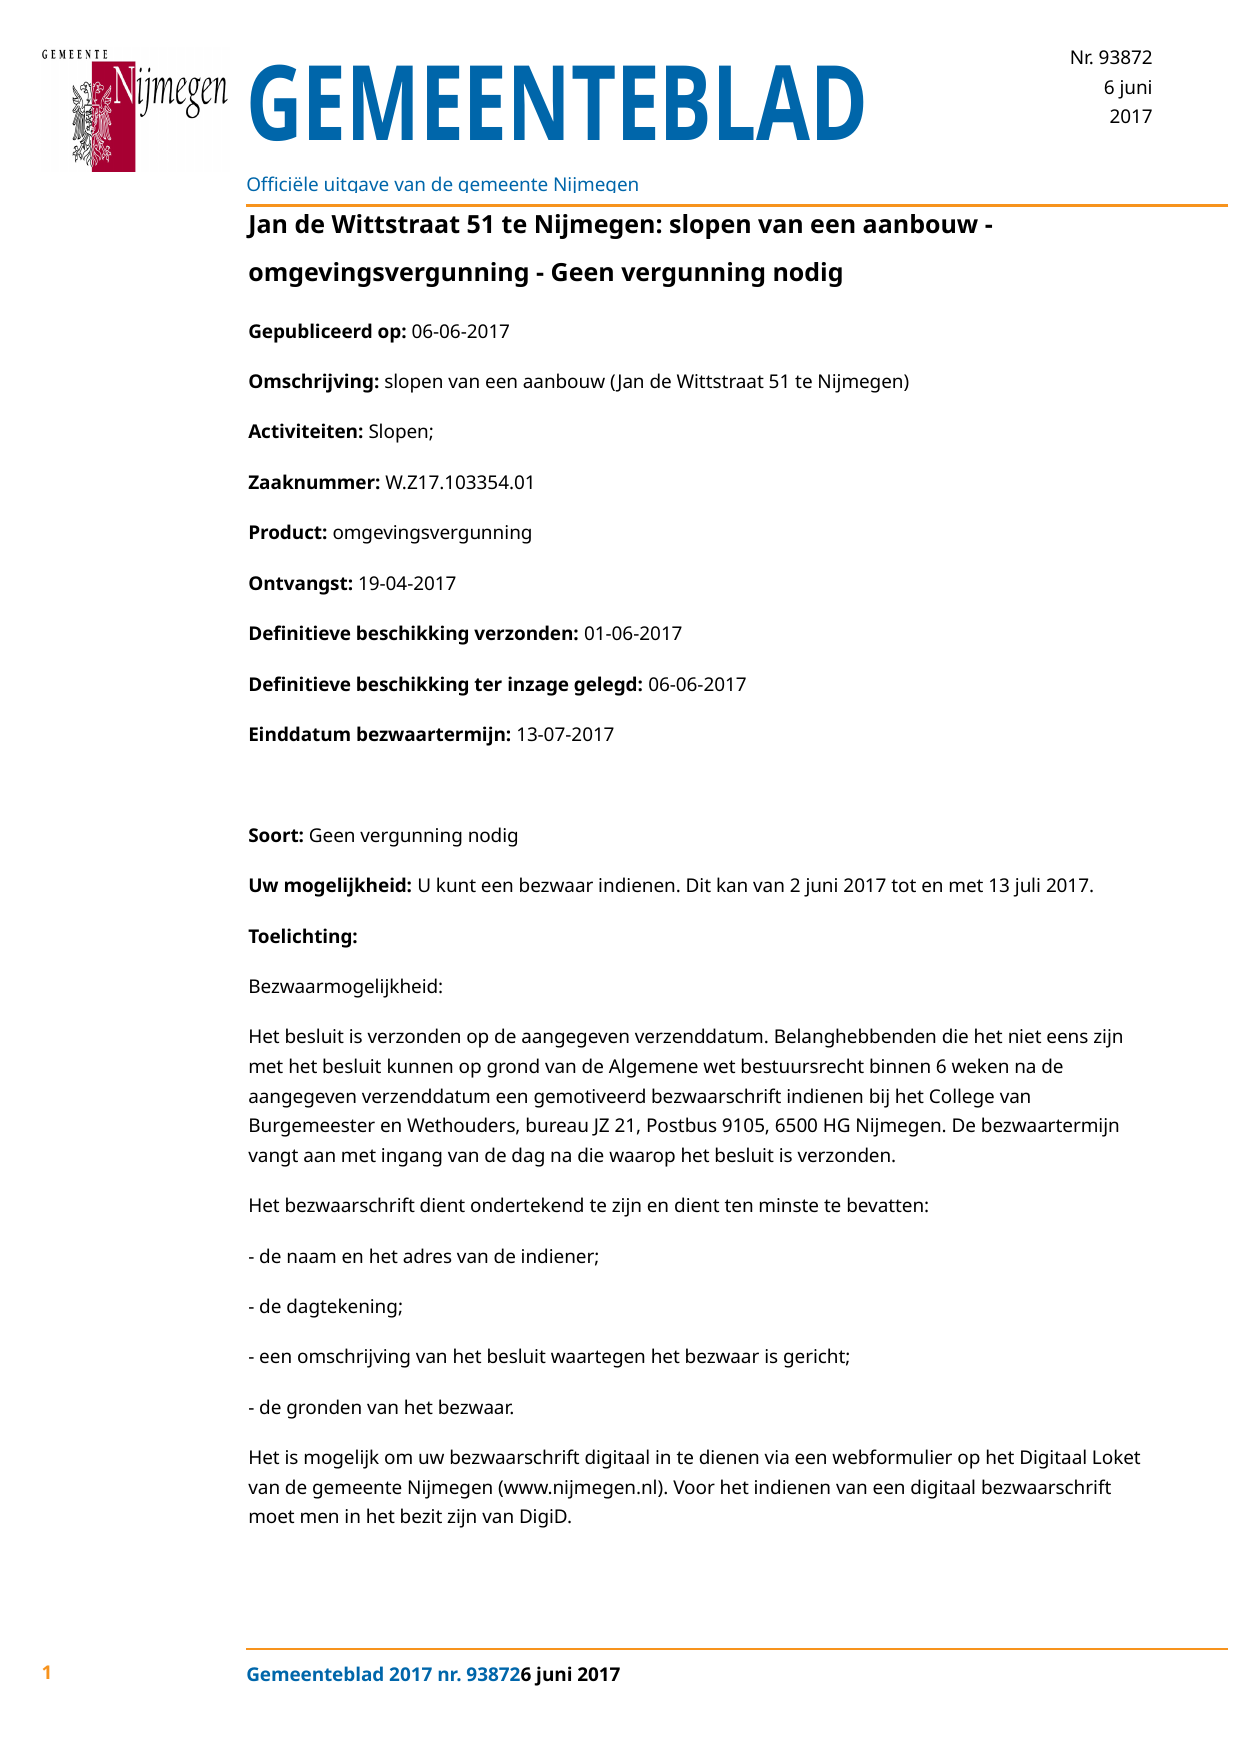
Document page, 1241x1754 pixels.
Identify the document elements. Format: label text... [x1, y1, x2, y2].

text Toelichting: [248, 923, 1152, 949]
text - de gronden van het bezwaar. [248, 1394, 1152, 1420]
text Omschrijving: slopen van een aanbouw (Jan de Wittstraat 51 te Nijmegen) [248, 368, 1152, 394]
text Jan de Wittstraat 51 te Nijmegen: slopen van een aanbouw - omgevingsvergunning - Geen vergunning nodig [248, 207, 1152, 288]
text Activiteiten: Slopen; [248, 419, 1152, 444]
text Definitieve beschikking ter inzage gelegd: 06-06-2017 [248, 671, 1152, 697]
text Zaaknummer: W.Z17.103354.01 [248, 469, 1152, 495]
text Einddatum bezwaartermijn: 13-07-2017 [248, 721, 1152, 747]
text Gepubliceerd op: 06-06-2017 [248, 318, 1152, 344]
text Product: omgevingsvergunning [248, 519, 1152, 545]
text Het besluit is verzonden op de aangegeven verzenddatum. Belanghebbenden die het niet eens zijn met het besluit kunnen op grond van de Algemene wet bestuursrecht binnen 6 weken na de aangegeven verzenddatum een gemotiveerd bezwaarschrift indienen bij het College van Burgemeester en Wethouders, bureau JZ 21, Postbus 9105, 6500 HG Nijmegen. De bezwaartermijn vangt aan met ingang van de dag na die waarop het besluit is verzonden. [248, 1024, 1152, 1168]
text - de dagtekening; [248, 1293, 1152, 1319]
text - de naam en het adres van de indiener; [248, 1243, 1152, 1269]
text Soort: Geen vergunning nodig [248, 822, 1152, 848]
text Bezwaarmogelijkheid: [248, 973, 1152, 999]
text Definitieve beschikking verzonden: 01-06-2017 [248, 620, 1152, 646]
text Ontvangst: 19-04-2017 [248, 570, 1152, 596]
text Het bezwaarschrift dient ondertekend te zijn en dient ten minste te bevatten: [248, 1192, 1152, 1218]
picture [41, 47, 231, 172]
text - een omschrijving van het besluit waartegen het bezwaar is gericht; [248, 1344, 1152, 1369]
text Uw mogelijkheid: U kunt een bezwaar indienen. Dit kan van 2 juni 2017 tot en met 13 juli 2017. [248, 872, 1152, 898]
text Het is mogelijk om uw bezwaarschrift digitaal in te dienen via een webformulier op het Digitaal Loket van de gemeente Nijmegen (www.nijmegen.nl). Voor het indienen van een digitaal bezwaarschrift moet men in het bezit zijn van DigiD. [248, 1444, 1152, 1529]
